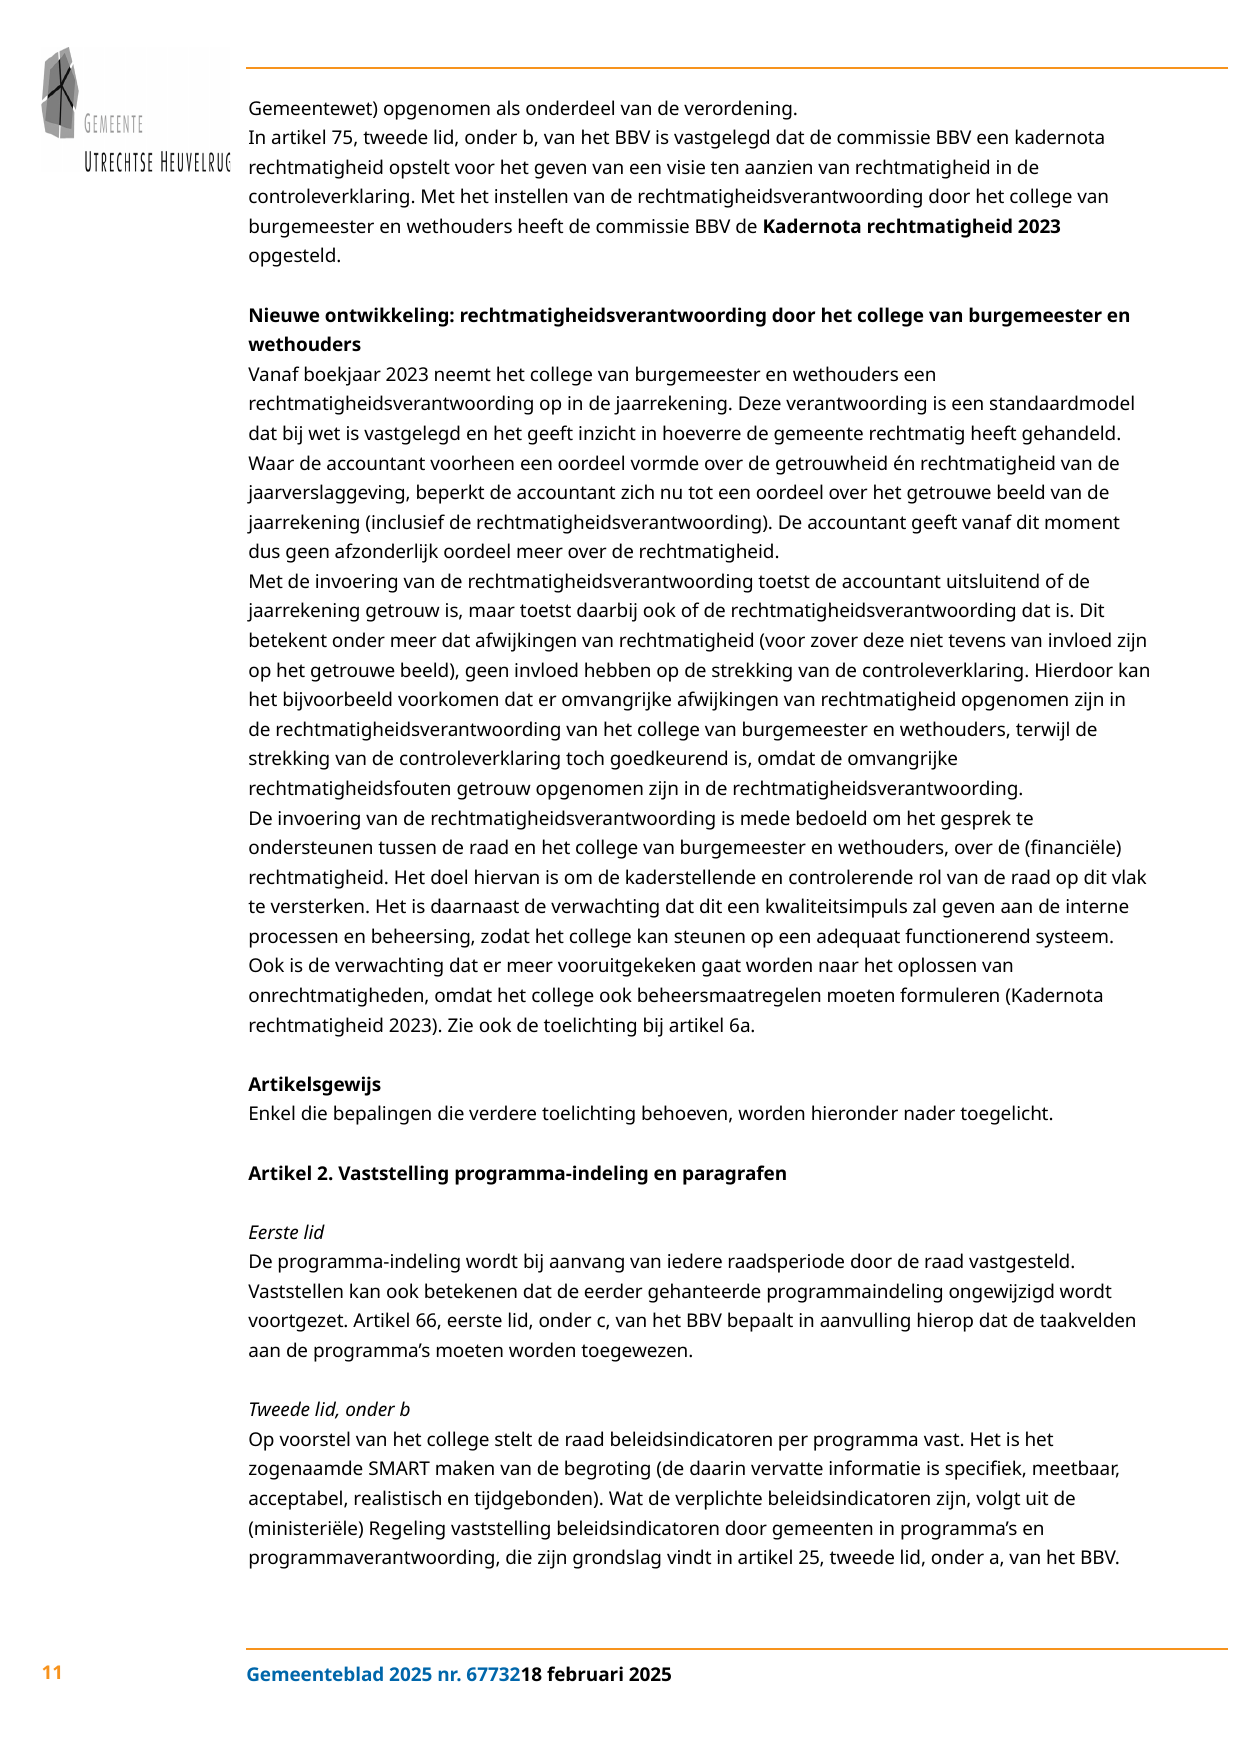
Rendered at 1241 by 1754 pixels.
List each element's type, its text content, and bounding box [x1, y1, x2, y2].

text Artikel 2. Vaststelling programma-indeling en paragrafen [248, 1160, 1152, 1186]
text In artikel 75, tweede lid, onder b, van het BBV is vastgelegd dat de commissie BBV een kadernota rechtmatigheid opstelt voor het geven van een visie ten aanzien van rechtmatigheid in de controleverklaring. Met het instellen van de rechtmatigheidsverantwoording door het college van burgemeester en wethouders heeft de commissie BBV de Kadernota rechtmatigheid 2023 opgesteld. [248, 124, 1152, 268]
text Tweede lid, onder b [248, 1396, 1152, 1422]
text De invoering van de rechtmatigheidsverantwoording is mede bedoeld om het gesprek te ondersteunen tussen de raad en het college van burgemeester en wethouders, over de (financiële) rechtmatigheid. Het doel hiervan is om de kaderstellende en controlerende rol van de raad op dit vlak te versterken. Het is daarnaast de verwachting dat dit een kwaliteitsimpuls zal geven aan de interne processen en beheersing, zodat het college kan steunen op een adequaat functionerend systeem. Ook is de verwachting dat er meer vooruitgekeken gaat worden naar het oplossen van onrechtmatigheden, omdat het college ook beheersmaatregelen moeten formuleren (Kadernota rechtmatigheid 2023). Zie ook de toelichting bij artikel 6a. [248, 805, 1152, 1038]
text Nieuwe ontwikkeling: rechtmatigheidsverantwoording door het college van burgemeester en wethouders [248, 302, 1152, 357]
text De programma-indeling wordt bij aanvang van iedere raadsperiode door de raad vastgesteld. Vaststellen kan ook betekenen dat de eerder gehanteerde programmaindeling ongewijzigd wordt voortgezet. Artikel 66, eerste lid, onder c, van het BBV bepaalt in aanvulling hierop dat de taakvelden aan de programma’s moeten worden toegewezen. [248, 1248, 1152, 1363]
text Artikelsgewijs [248, 1071, 1152, 1097]
text Op voorstel van het college stelt de raad beleidsindicatoren per programma vast. Het is het zogenaamde SMART maken van de begroting (de daarin vervatte informatie is specifiek, meetbaar, acceptabel, realistisch en tijdgebonden). Wat de verplichte beleidsindicatoren zijn, volgt uit de (ministeriële) Regeling vaststelling beleidsindicatoren door gemeenten in programma’s en programmaverantwoording, die zijn grondslag vindt in artikel 25, tweede lid, onder a, van het BBV. [248, 1426, 1152, 1570]
text Eerste lid [248, 1219, 1152, 1245]
text Vanaf boekjaar 2023 neemt het college van burgemeester en wethouders een rechtmatigheidsverantwoording op in de jaarrekening. Deze verantwoording is een standaardmodel dat bij wet is vastgelegd en het geeft inzicht in hoeverre de gemeente rechtmatig heeft gehandeld. Waar de accountant voorheen een oordeel vormde over de getrouwheid én rechtmatigheid van de jaarverslaggeving, beperkt de accountant zich nu tot een oordeel over het getrouwe beeld van de jaarrekening (inclusief de rechtmatigheidsverantwoording). De accountant geeft vanaf dit moment dus geen afzonderlijk oordeel meer over de rechtmatigheid. [248, 361, 1152, 564]
text Enkel die bepalingen die verdere toelichting behoeven, worden hieronder nader toegelicht. [248, 1101, 1152, 1126]
picture [41, 47, 231, 172]
text Gemeentewet) opgenomen als onderdeel van de verordening. [248, 95, 1152, 121]
text Met de invoering van de rechtmatigheidsverantwoording toetst de accountant uitsluitend of de jaarrekening getrouw is, maar toetst daarbij ook of de rechtmatigheidsverantwoording dat is. Dit betekent onder meer dat afwijkingen van rechtmatigheid (voor zover deze niet tevens van invloed zijn op het getrouwe beeld), geen invloed hebben op de strekking van de controleverklaring. Hierdoor kan het bijvoorbeeld voorkomen dat er omvangrijke afwijkingen van rechtmatigheid opgenomen zijn in de rechtmatigheidsverantwoording van het college van burgemeester en wethouders, terwijl de strekking van de controleverklaring toch goedkeurend is, omdat de omvangrijke rechtmatigheidsfouten getrouw opgenomen zijn in de rechtmatigheidsverantwoording. [248, 568, 1152, 801]
